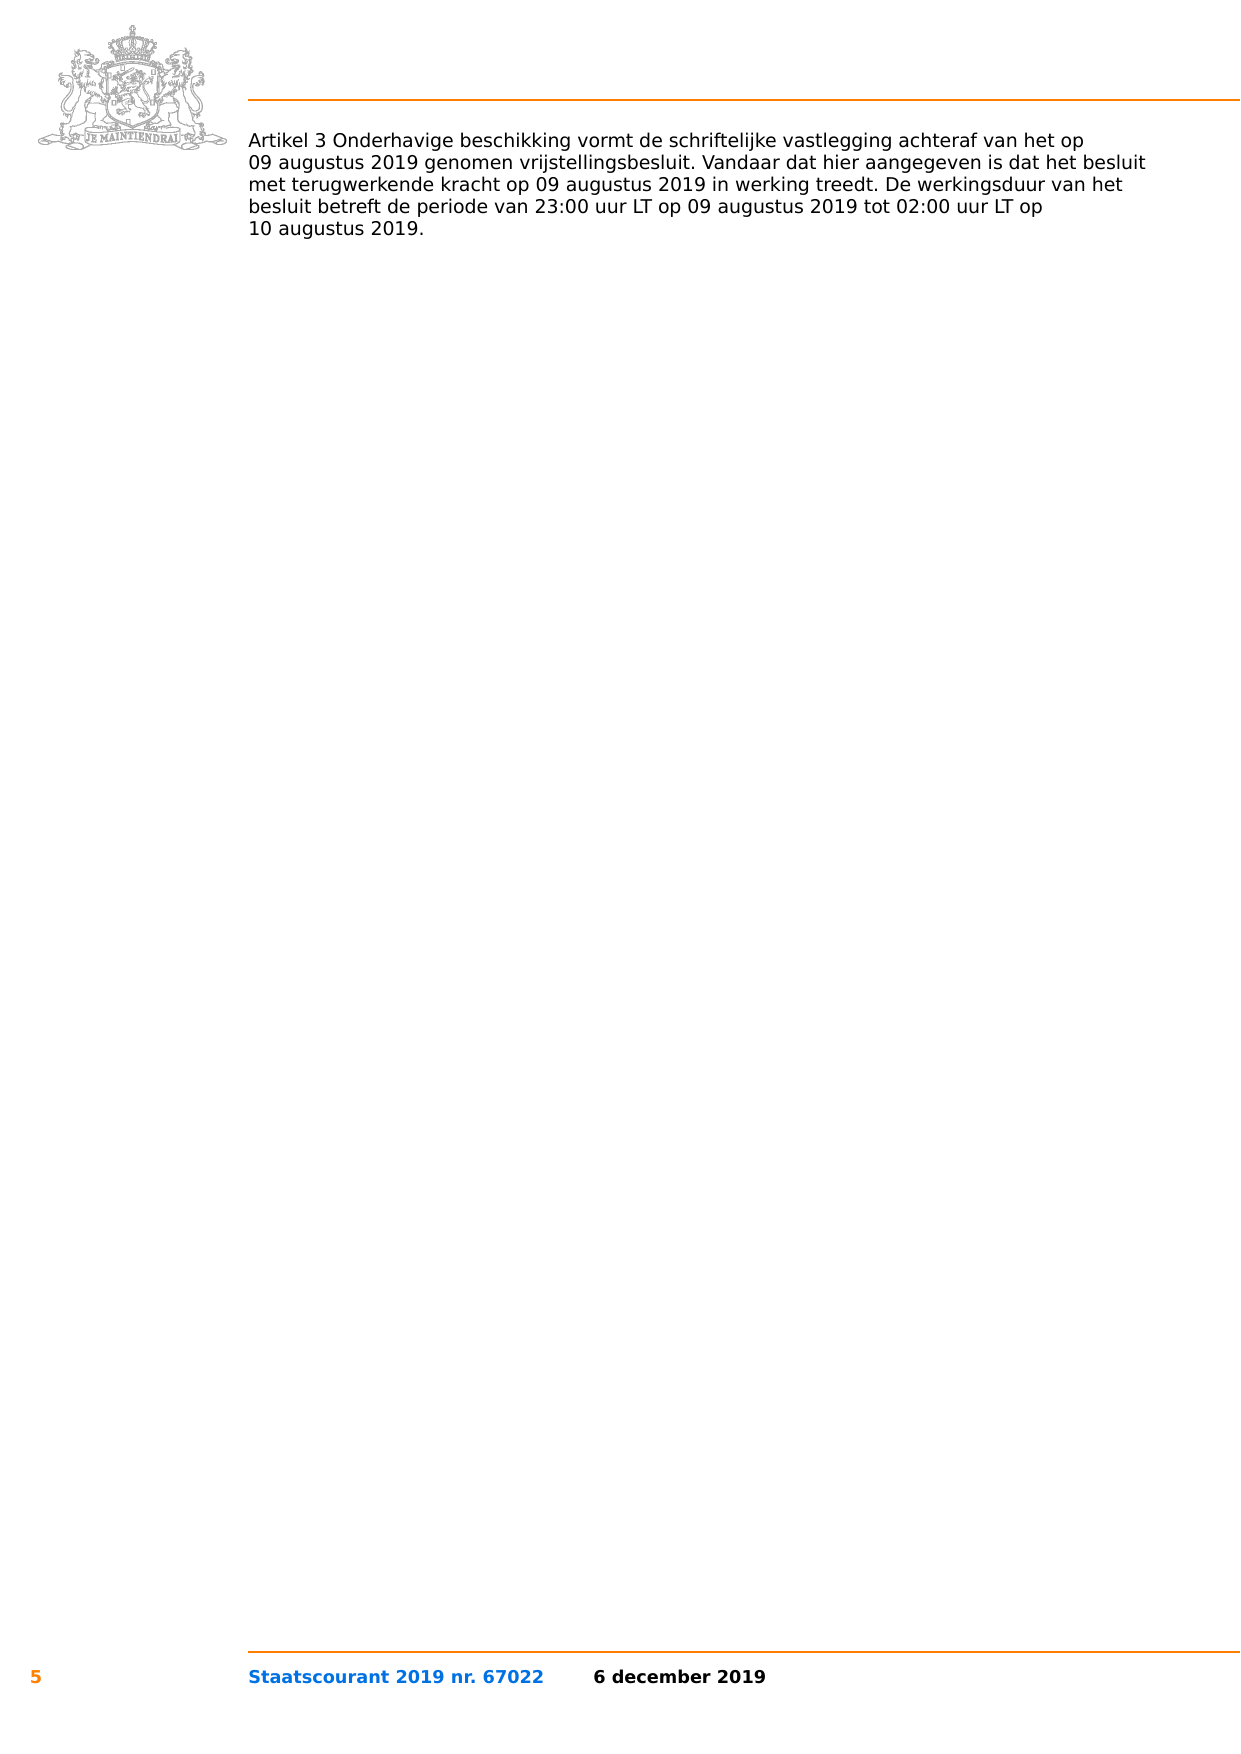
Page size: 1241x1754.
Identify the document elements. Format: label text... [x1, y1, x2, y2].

picture [38, 25, 227, 150]
text Artikel 3 Onderhavige beschikking vormt de schriftelijke vastlegging achteraf van het op 09 augustus 2019 genomen vrijstellingsbesluit. Vandaar dat hier aangegeven is dat het besluit met terugwerkende kracht op 09 augustus 2019 in werking treedt. De werkingsduur van het besluit betreft de periode van 23:00 uur LT op 09 augustus 2019 tot 02:00 uur LT op 10 augustus 2019. [248, 130, 1163, 240]
